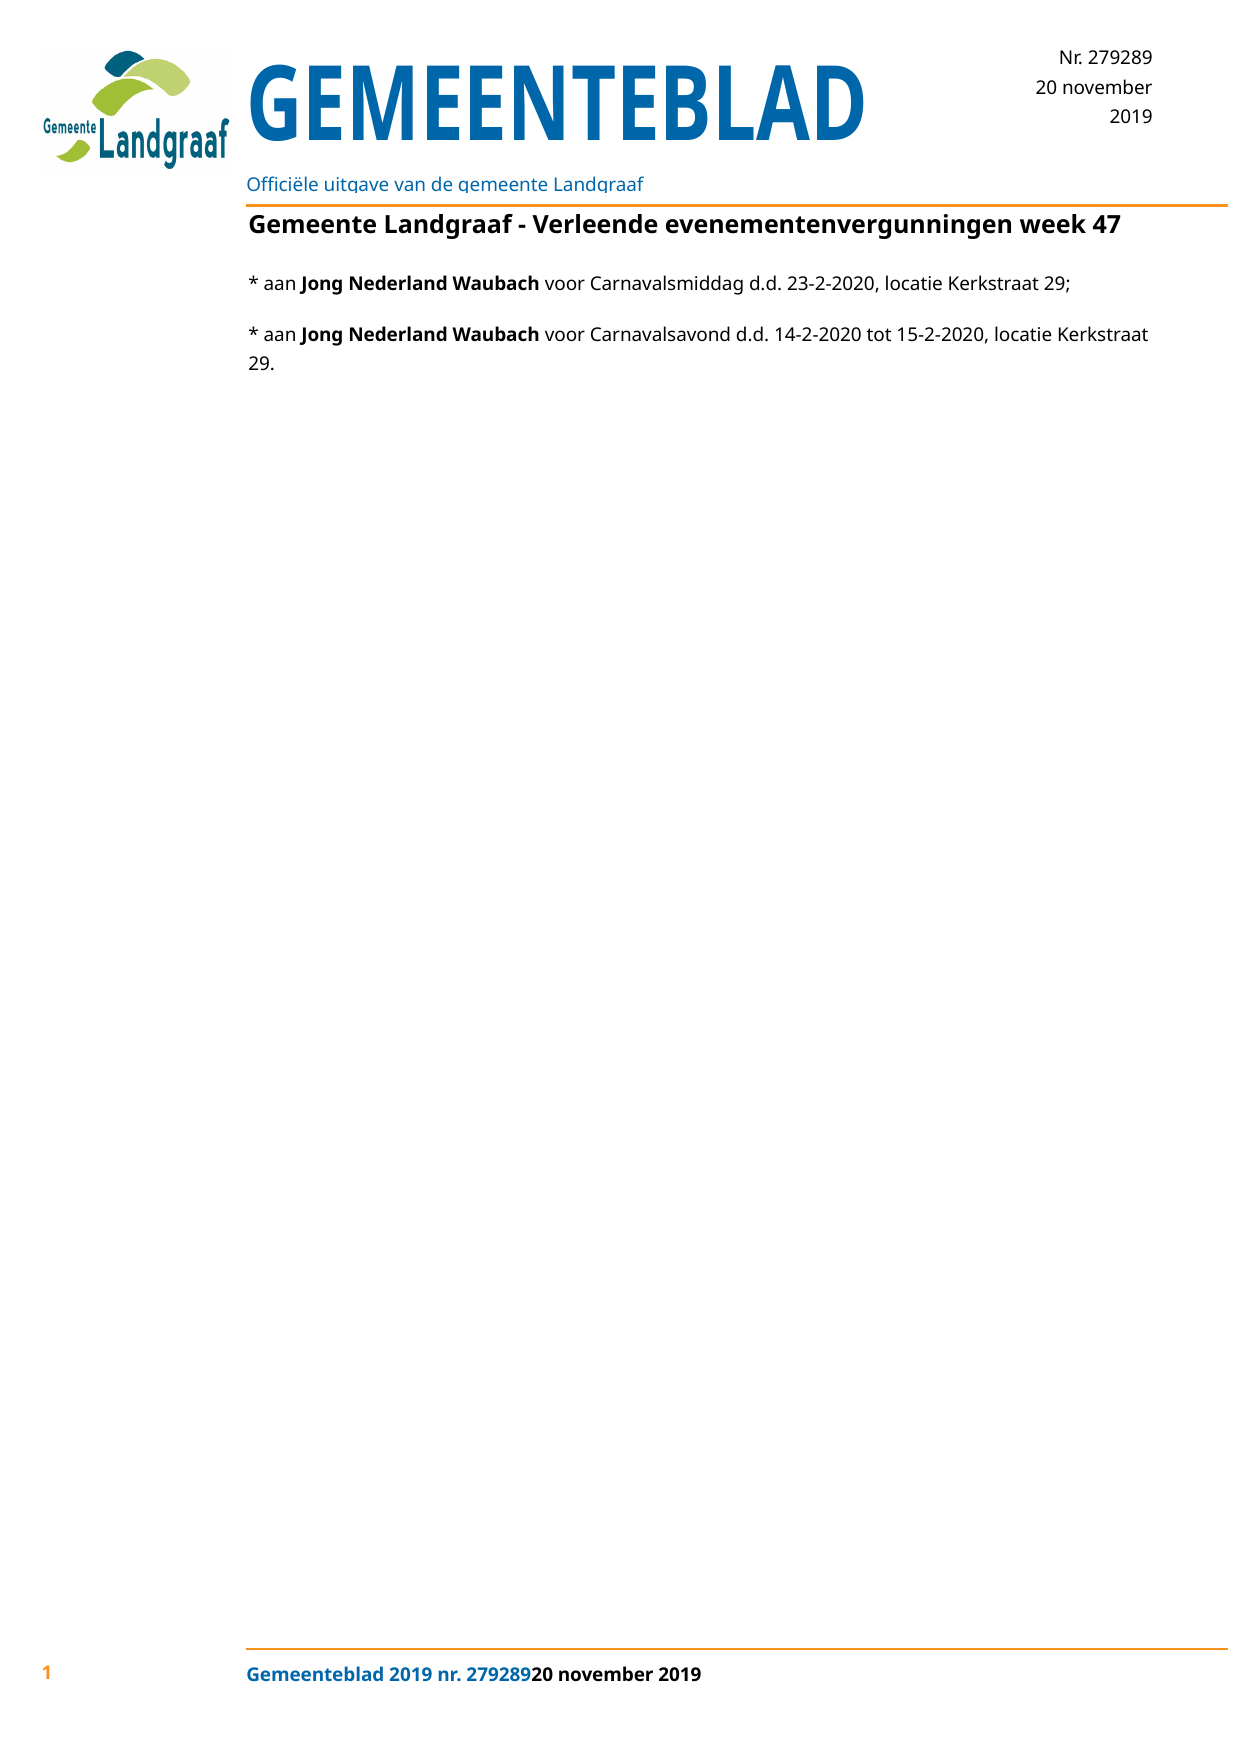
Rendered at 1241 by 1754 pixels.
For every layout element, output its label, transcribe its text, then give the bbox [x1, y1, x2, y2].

text Gemeente Landgraaf - Verleende evenementenvergunningen week 47 [248, 207, 1152, 241]
picture [41, 47, 231, 172]
text * aan Jong Nederland Waubach voor Carnavalsavond d.d. 14-2-2020 tot 15-2-2020, locatie Kerkstraat 29. [248, 321, 1152, 376]
text * aan Jong Nederland Waubach voor Carnavalsmiddag d.d. 23-2-2020, locatie Kerkstraat 29; [248, 270, 1152, 296]
